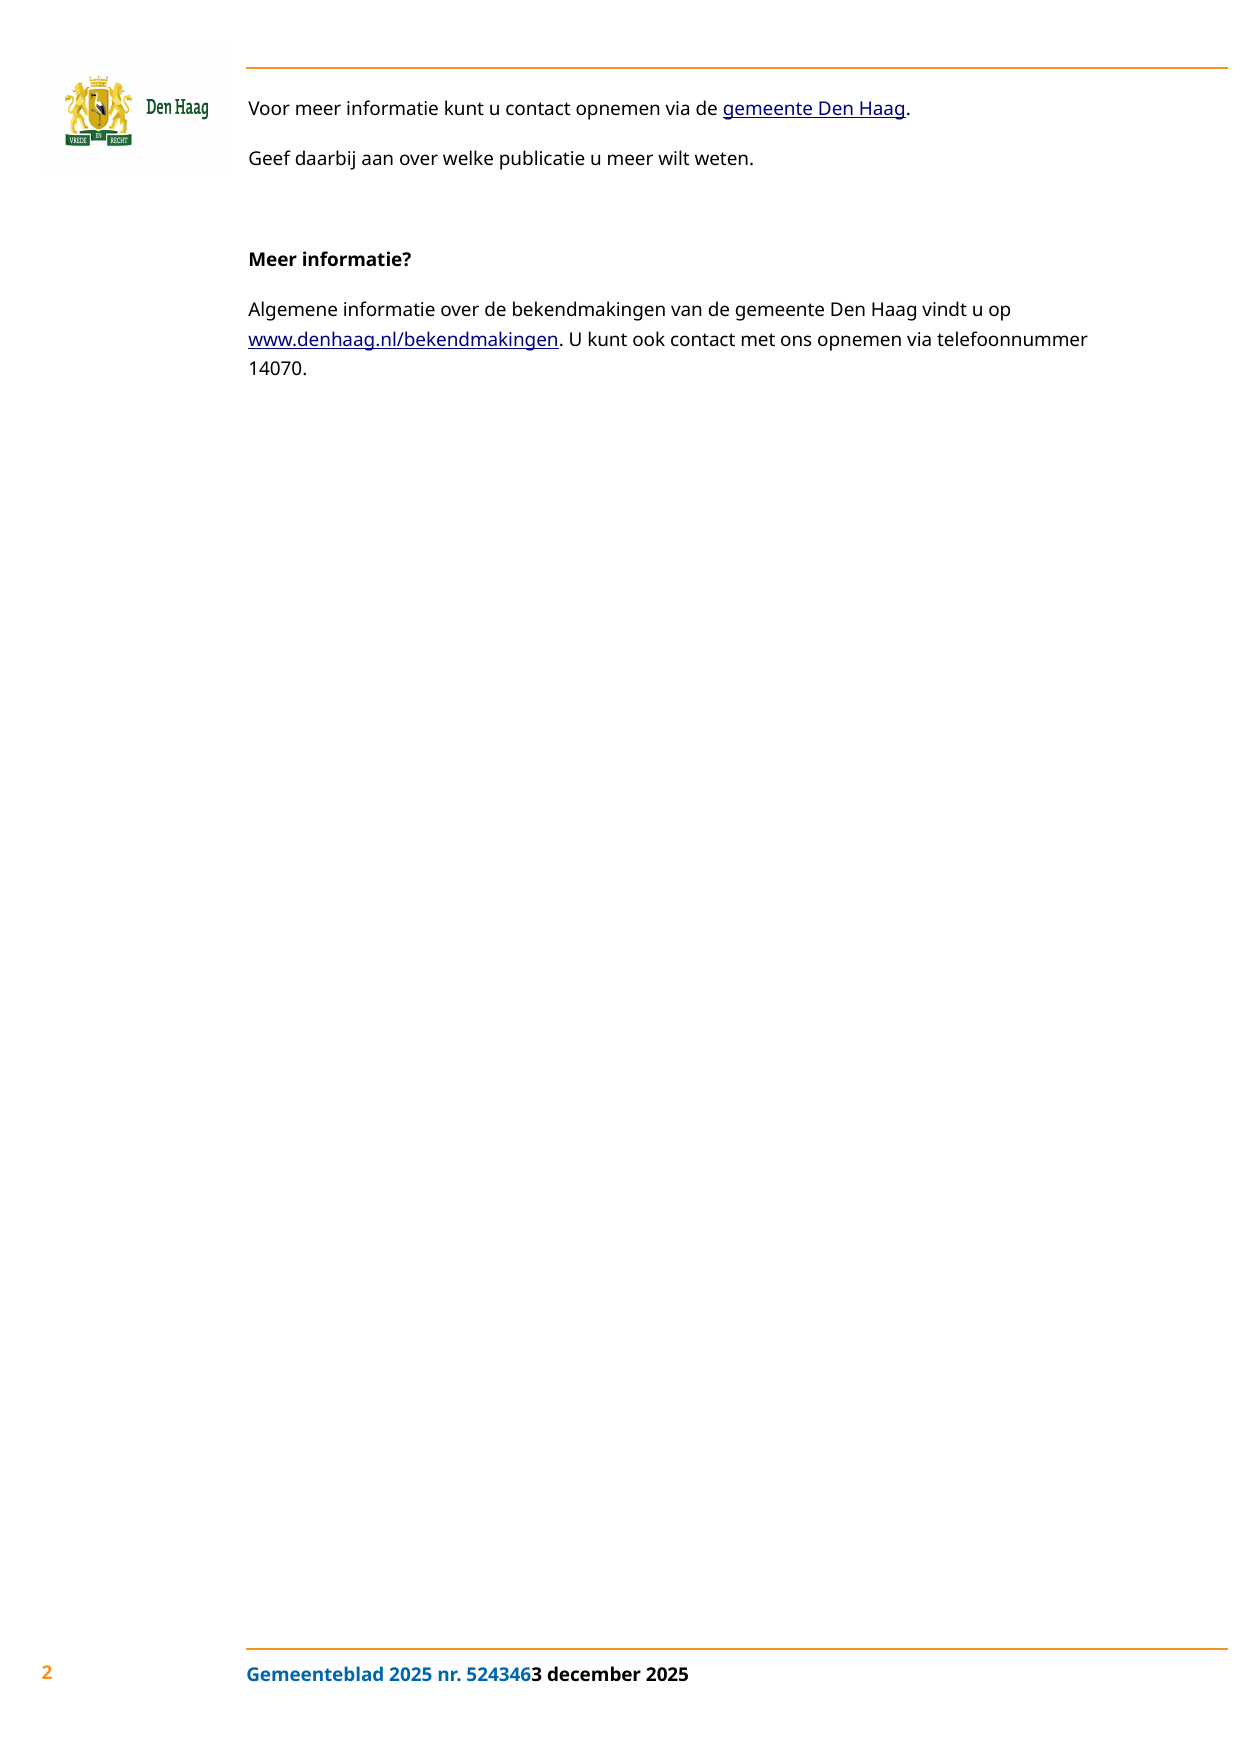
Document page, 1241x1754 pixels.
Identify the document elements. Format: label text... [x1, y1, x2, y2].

text Meer informatie? [248, 246, 1152, 272]
text Geef daarbij aan over welke publicatie u meer wilt weten. [248, 145, 1152, 171]
picture [41, 47, 231, 172]
text Voor meer informatie kunt u contact opnemen via de gemeente Den Haag. [248, 95, 1152, 121]
text Algemene informatie over de bekendmakingen van de gemeente Den Haag vindt u op www.denhaag.nl/bekendmakingen. U kunt ook contact met ons opnemen via telefoonnummer 14070. [248, 296, 1152, 381]
